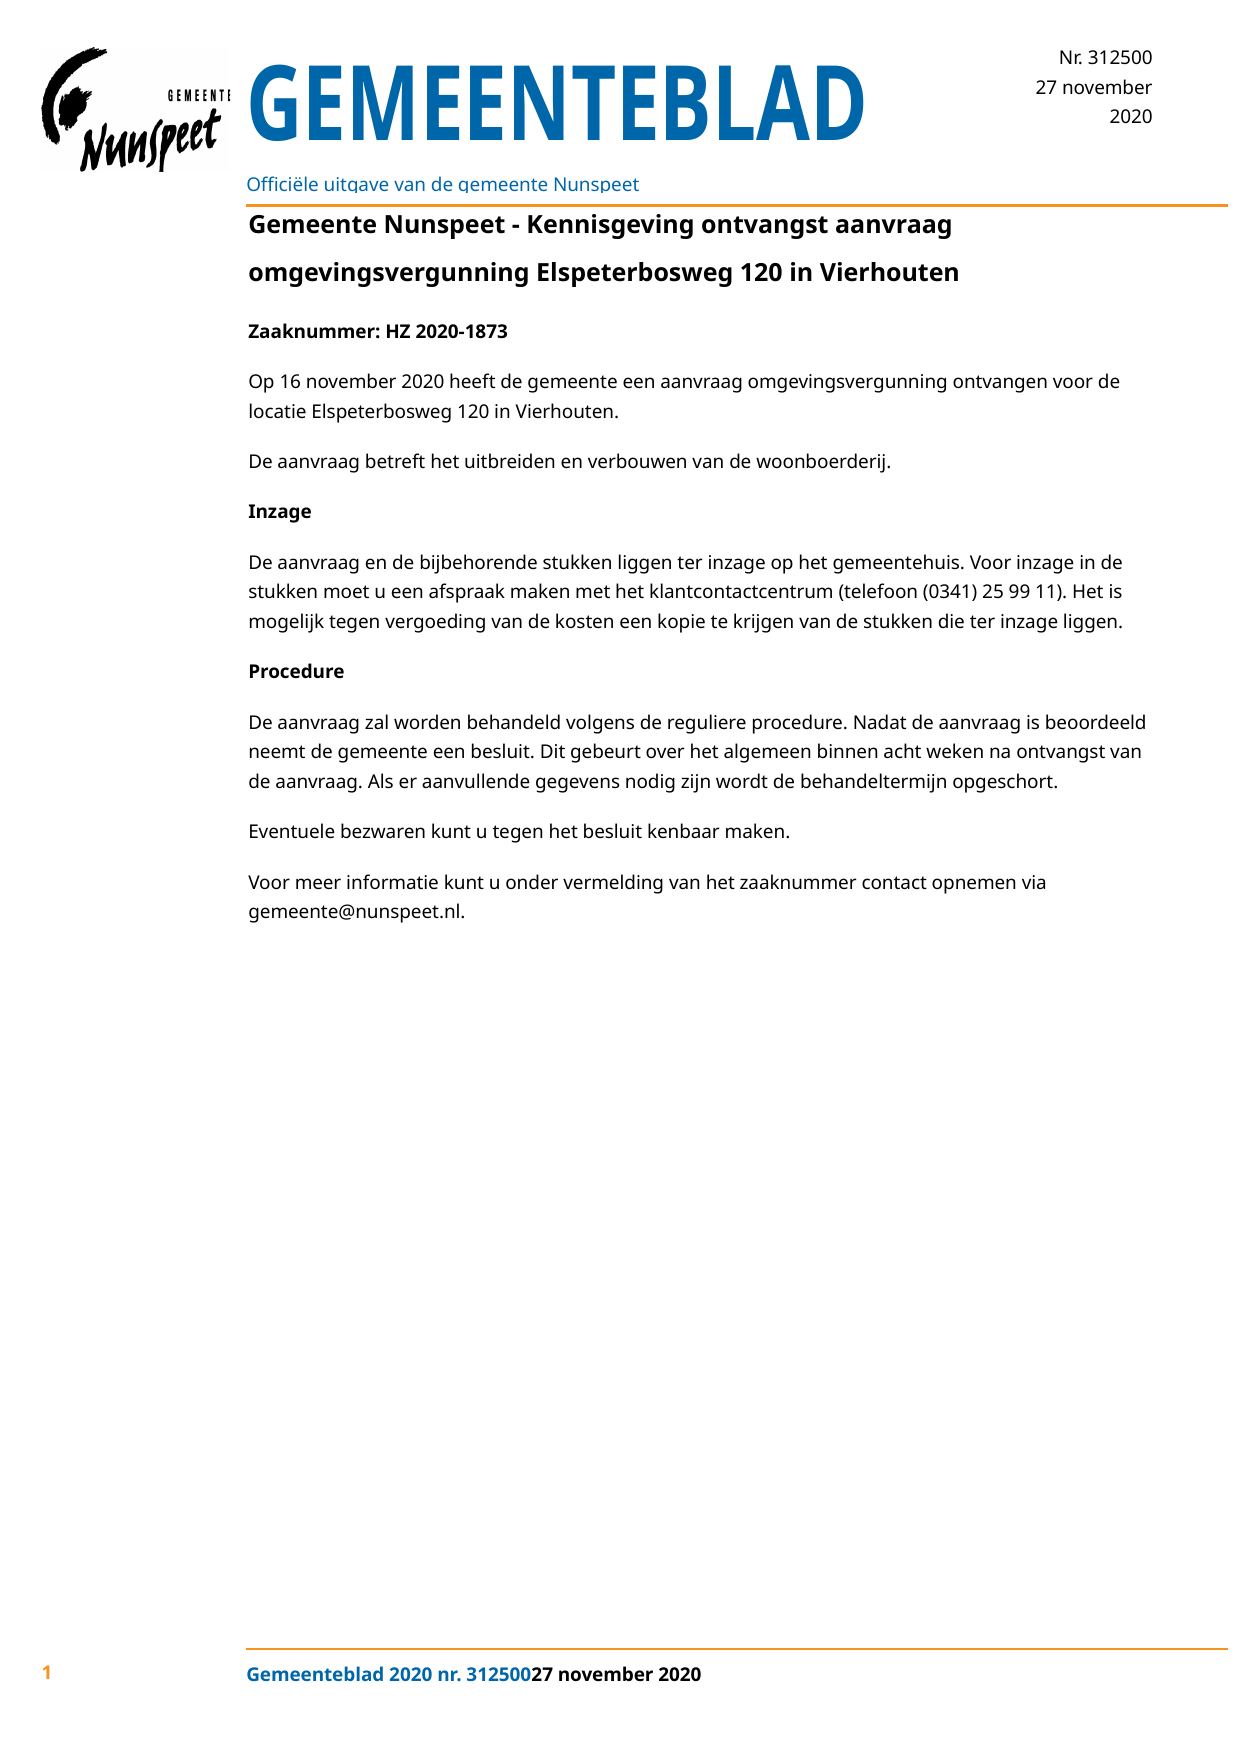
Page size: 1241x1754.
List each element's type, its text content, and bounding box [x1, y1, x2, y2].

text Eventuele bezwaren kunt u tegen het besluit kenbaar maken. [248, 819, 1152, 844]
text De aanvraag en de bijbehorende stukken liggen ter inzage op het gemeentehuis. Voor inzage in de stukken moet u een afspraak maken met het klantcontactcentrum (telefoon (0341) 25 99 11). Het is mogelijk tegen vergoeding van de kosten een kopie te krijgen van de stukken die ter inzage liggen. [248, 549, 1152, 634]
text Voor meer informatie kunt u onder vermelding van het zaaknummer contact opnemen via gemeente@nunspeet.nl. [248, 869, 1152, 924]
text De aanvraag betreft het uitbreiden en verbouwen van de woonboerderij. [248, 448, 1152, 474]
text Procedure [248, 659, 1152, 684]
text Op 16 november 2020 heeft de gemeente een aanvraag omgevingsvergunning ontvangen voor de locatie Elspeterbosweg 120 in Vierhouten. [248, 368, 1152, 424]
text Gemeente Nunspeet - Kennisgeving ontvangst aanvraag omgevingsvergunning Elspeterbosweg 120 in Vierhouten [248, 207, 1152, 288]
text Inzage [248, 499, 1152, 524]
picture [41, 47, 231, 172]
text De aanvraag zal worden behandeld volgens de reguliere procedure. Nadat de aanvraag is beoordeeld neemt de gemeente een besluit. Dit gebeurt over het algemeen binnen acht weken na ontvangst van de aanvraag. Als er aanvullende gegevens nodig zijn wordt de behandeltermijn opgeschort. [248, 709, 1152, 794]
text Zaaknummer: HZ 2020-1873 [248, 318, 1152, 344]
